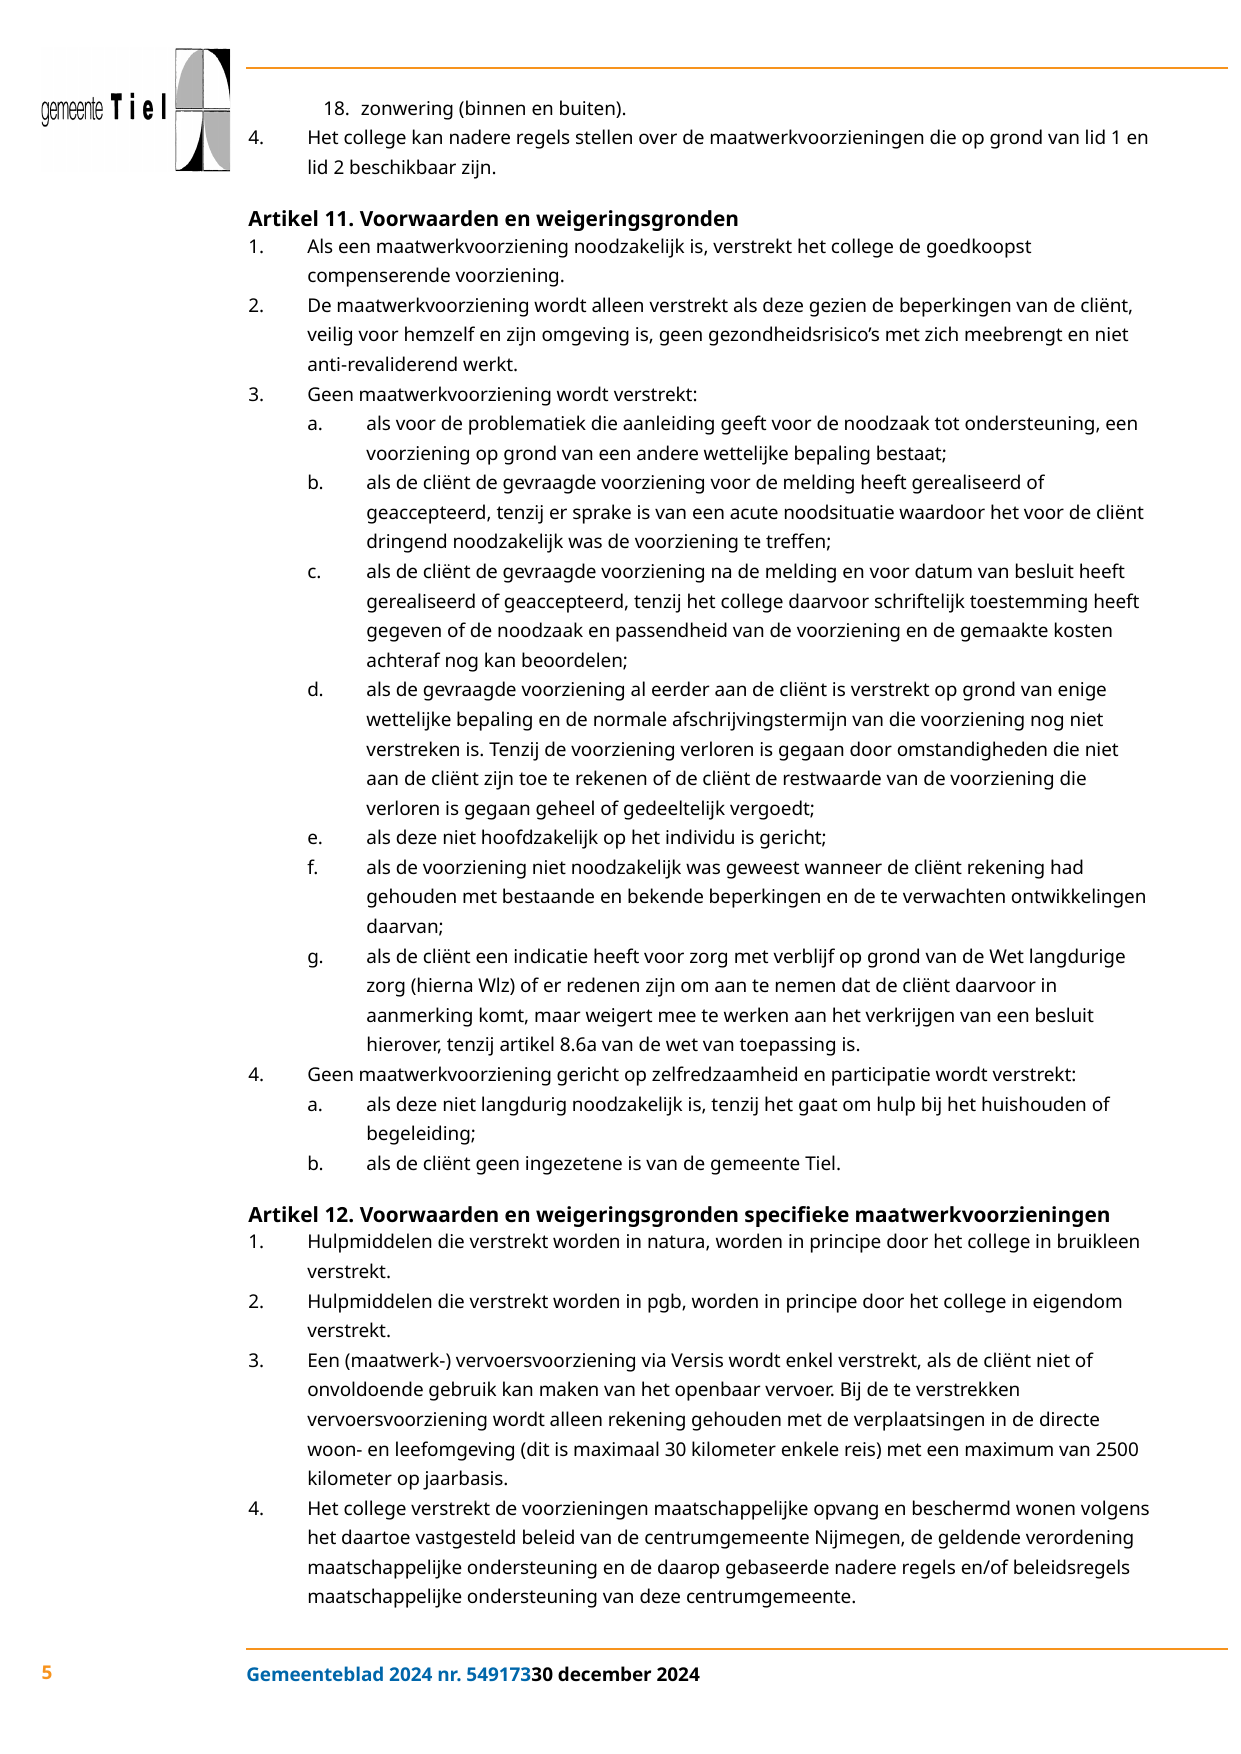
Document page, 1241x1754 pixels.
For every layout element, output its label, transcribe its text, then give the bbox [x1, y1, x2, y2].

list Geen maatwerkvoorziening gericht op zelfredzaamheid en participatie wordt verstrekt: [248, 1061, 1152, 1087]
list Hulpmiddelen die verstrekt worden in natura, worden in principe door het college in bruikleen verstrekt. [248, 1229, 1152, 1284]
list Het college kan nadere regels stellen over de maatwerkvoorzieningen die op grond van lid 1 en lid 2 beschikbaar zijn. [248, 124, 1152, 180]
list Hulpmiddelen die verstrekt worden in pgb, worden in principe door het college in eigendom verstrekt. [248, 1288, 1152, 1343]
list Een (maatwerk-) vervoersvoorziening via Versis wordt enkel verstrekt, als de cliënt niet of onvoldoende gebruik kan maken van het openbaar vervoer. Bij de te verstrekken vervoersvoorziening wordt alleen rekening gehouden met de verplaatsingen in de directe woon- en leefomgeving (dit is maximaal 30 kilometer enkele reis) met een maximum van 2500 kilometer op jaarbasis. [248, 1347, 1152, 1491]
list als de gevraagde voorziening al eerder aan de cliënt is verstrekt op grond van enige wettelijke bepaling en de normale afschrijvingstermijn van die voorziening nog niet verstreken is. Tenzij de voorziening verloren is gegaan door omstandigheden die niet aan de cliënt zijn toe te rekenen of de cliënt de restwaarde van de voorziening die verloren is gegaan geheel of gedeeltelijk vergoedt; [307, 677, 1152, 821]
list als de cliënt de gevraagde voorziening na de melding en voor datum van besluit heeft gerealiseerd of geaccepteerd, tenzij het college daarvoor schriftelijk toestemming heeft gegeven of de noodzaak en passendheid van de voorziening en de gemaakte kosten achteraf nog kan beoordelen; [307, 558, 1152, 673]
list Het college verstrekt de voorzieningen maatschappelijke opvang en beschermd wonen volgens het daartoe vastgesteld beleid van de centrumgemeente Nijmegen, de geldende verordening maatschappelijke ondersteuning en de daarop gebaseerde nadere regels en/of beleidsregels maatschappelijke ondersteuning van deze centrumgemeente. [248, 1495, 1152, 1609]
text Artikel 12. Voorwaarden en weigeringsgronden specifieke maatwerkvoorzieningen [248, 1200, 1152, 1229]
list De maatwerkvoorziening wordt alleen verstrekt als deze gezien de beperkingen van de cliënt, veilig voor hemzelf en zijn omgeving is, geen gezondheidsrisico’s met zich meebrengt en niet anti-revaliderend werkt. [248, 292, 1152, 377]
list Geen maatwerkvoorziening wordt verstrekt: [248, 381, 1152, 406]
text Artikel 11. Voorwaarden en weigeringsgronden [248, 204, 1152, 233]
list als de cliënt een indicatie heeft voor zorg met verblijf op grond van de Wet langdurige zorg (hierna Wlz) of er redenen zijn om aan te nemen dat de cliënt daarvoor in aanmerking komt, maar weigert mee te werken aan het verkrijgen van een besluit hierover, tenzij artikel 8.6a van de wet van toepassing is. [307, 943, 1152, 1057]
list zonwering (binnen en buiten). [323, 95, 1152, 121]
list als de cliënt geen ingezetene is van de gemeente Tiel. [307, 1150, 1152, 1176]
list als de cliënt de gevraagde voorziening voor de melding heeft gerealiseerd of geaccepteerd, tenzij er sprake is van een acute noodsituatie waardoor het voor de cliënt dringend noodzakelijk was de voorziening te treffen; [307, 469, 1152, 554]
list als deze niet hoofdzakelijk op het individu is gericht; [307, 824, 1152, 850]
list als deze niet langdurig noodzakelijk is, tenzij het gaat om hulp bij het huishouden of begeleiding; [307, 1091, 1152, 1146]
list Als een maatwerkvoorziening noodzakelijk is, verstrekt het college de goedkoopst compenserende voorziening. [248, 233, 1152, 288]
list als voor de problematiek die aanleiding geeft voor de noodzaak tot ondersteuning, een voorziening op grond van een andere wettelijke bepaling bestaat; [307, 410, 1152, 466]
list als de voorziening niet noodzakelijk was geweest wanneer de cliënt rekening had gehouden met bestaande en bekende beperkingen en de te verwachten ontwikkelingen daarvan; [307, 854, 1152, 939]
picture [41, 47, 231, 172]
